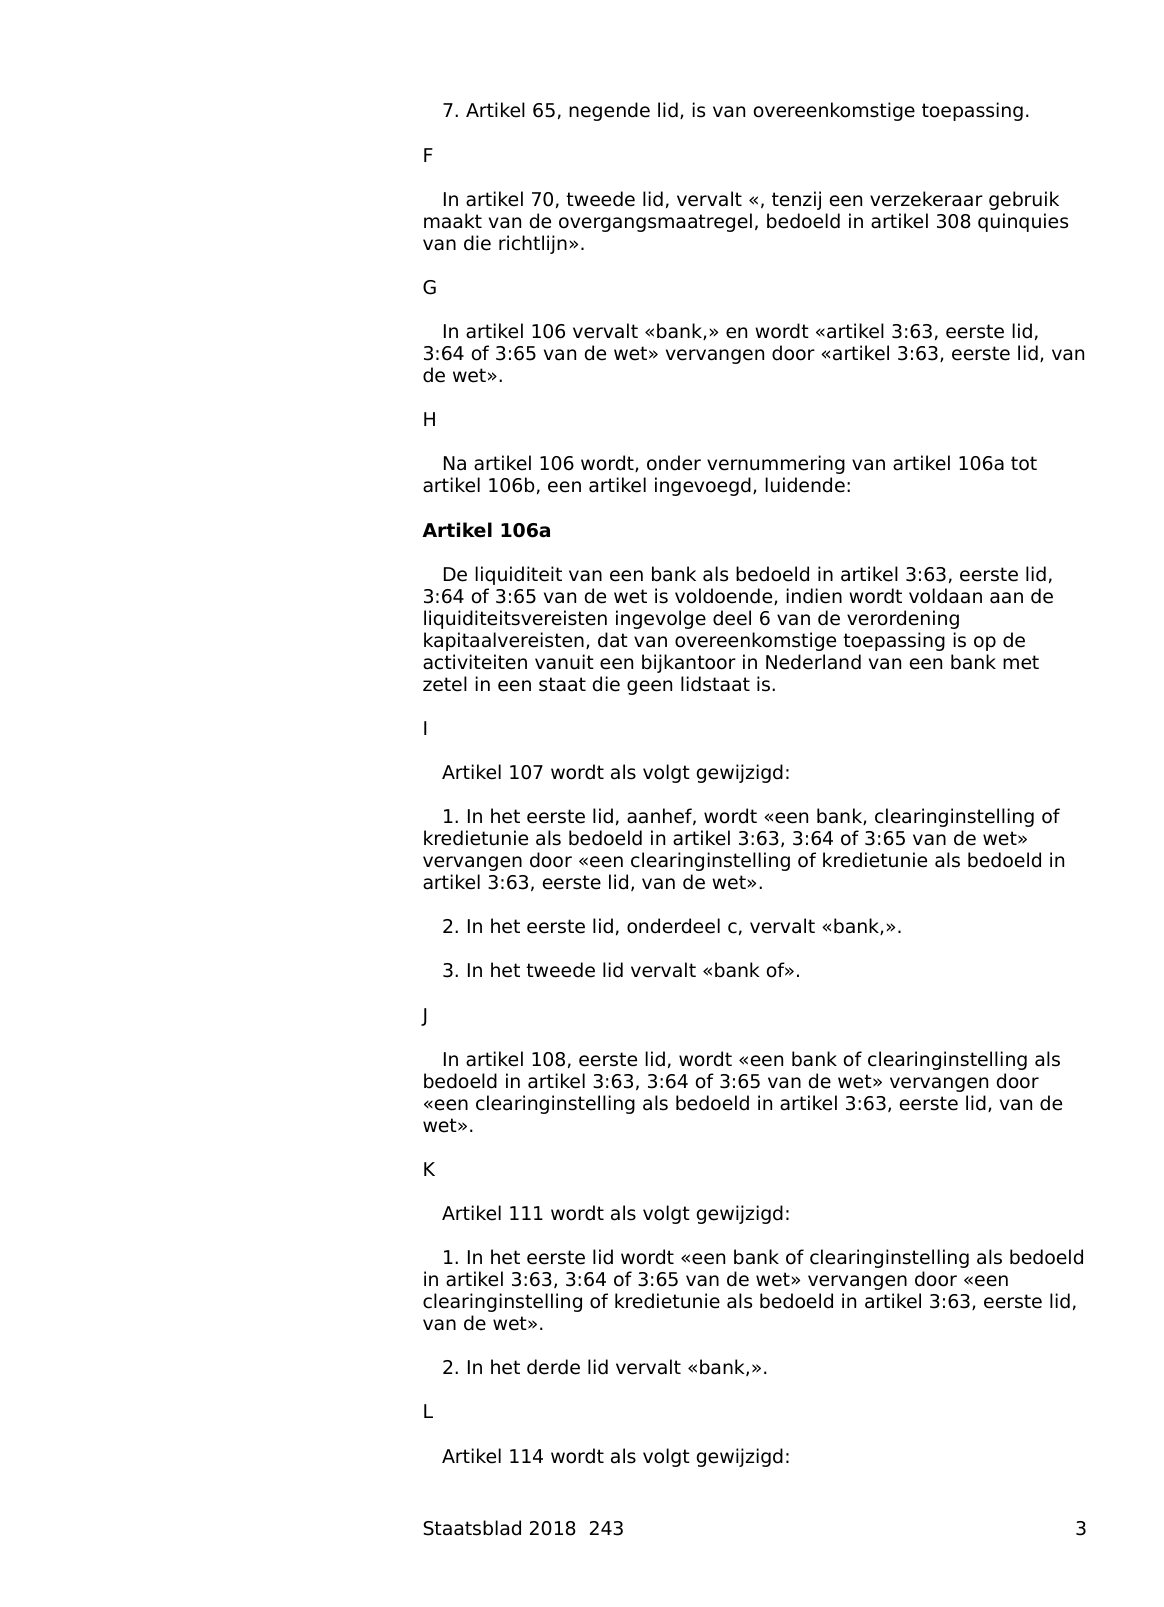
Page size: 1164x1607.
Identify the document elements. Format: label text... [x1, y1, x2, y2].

subtitle Artikel 106a [422, 519, 1087, 541]
text G [422, 277, 1087, 299]
text Artikel 107 wordt als volgt gewijzigd: [422, 762, 1087, 784]
text De liquiditeit van een bank als bedoeld in artikel 3:63, eerste lid, 3:64 of 3:65 van de wet is voldoende, indien wordt voldaan aan de liquiditeitsvereisten ingevolge deel 6 van de verordening kapitaalvereisten, dat van overeenkomstige toepassing is op de activiteiten vanuit een bijkantoor in Nederland van een bank met zetel in een staat die geen lidstaat is. [422, 564, 1087, 696]
text J [422, 1004, 1087, 1026]
text 2. In het eerste lid, onderdeel c, vervalt «bank,». [422, 916, 1087, 938]
text In artikel 106 vervalt «bank,» en wordt «artikel 3:63, eerste lid, 3:64 of 3:65 van de wet» vervangen door «artikel 3:63, eerste lid, van de wet». [422, 321, 1087, 387]
text I [422, 718, 1087, 740]
text F [422, 144, 1087, 167]
text 2. In het derde lid vervalt «bank,». [422, 1357, 1087, 1379]
text 1. In het eerste lid, aanhef, wordt «een bank, clearinginstelling of kredietunie als bedoeld in artikel 3:63, 3:64 of 3:65 van de wet» vervangen door «een clearinginstelling of kredietunie als bedoeld in artikel 3:63, eerste lid, van de wet». [422, 806, 1087, 894]
text Na artikel 106 wordt, onder vernummering van artikel 106a tot artikel 106b, een artikel ingevoegd, luidende: [422, 453, 1087, 497]
text Artikel 111 wordt als volgt gewijzigd: [422, 1203, 1087, 1225]
text 1. In het eerste lid wordt «een bank of clearinginstelling als bedoeld in artikel 3:63, 3:64 of 3:65 van de wet» vervangen door «een clearinginstelling of kredietunie als bedoeld in artikel 3:63, eerste lid, van de wet». [422, 1247, 1087, 1335]
text In artikel 108, eerste lid, wordt «een bank of clearinginstelling als bedoeld in artikel 3:63, 3:64 of 3:65 van de wet» vervangen door «een clearinginstelling als bedoeld in artikel 3:63, eerste lid, van de wet». [422, 1049, 1087, 1137]
text H [422, 409, 1087, 431]
text In artikel 70, tweede lid, vervalt «, tenzij een verzekeraar gebruik maakt van de overgangsmaatregel, bedoeld in artikel 308 quinquies van die richtlijn». [422, 189, 1087, 255]
text 3. In het tweede lid vervalt «bank of». [422, 960, 1087, 982]
text L [422, 1401, 1087, 1423]
text 7. Artikel 65, negende lid, is van overeenkomstige toepassing. [422, 100, 1087, 122]
text Artikel 114 wordt als volgt gewijzigd: [422, 1446, 1087, 1467]
text K [422, 1159, 1087, 1181]
